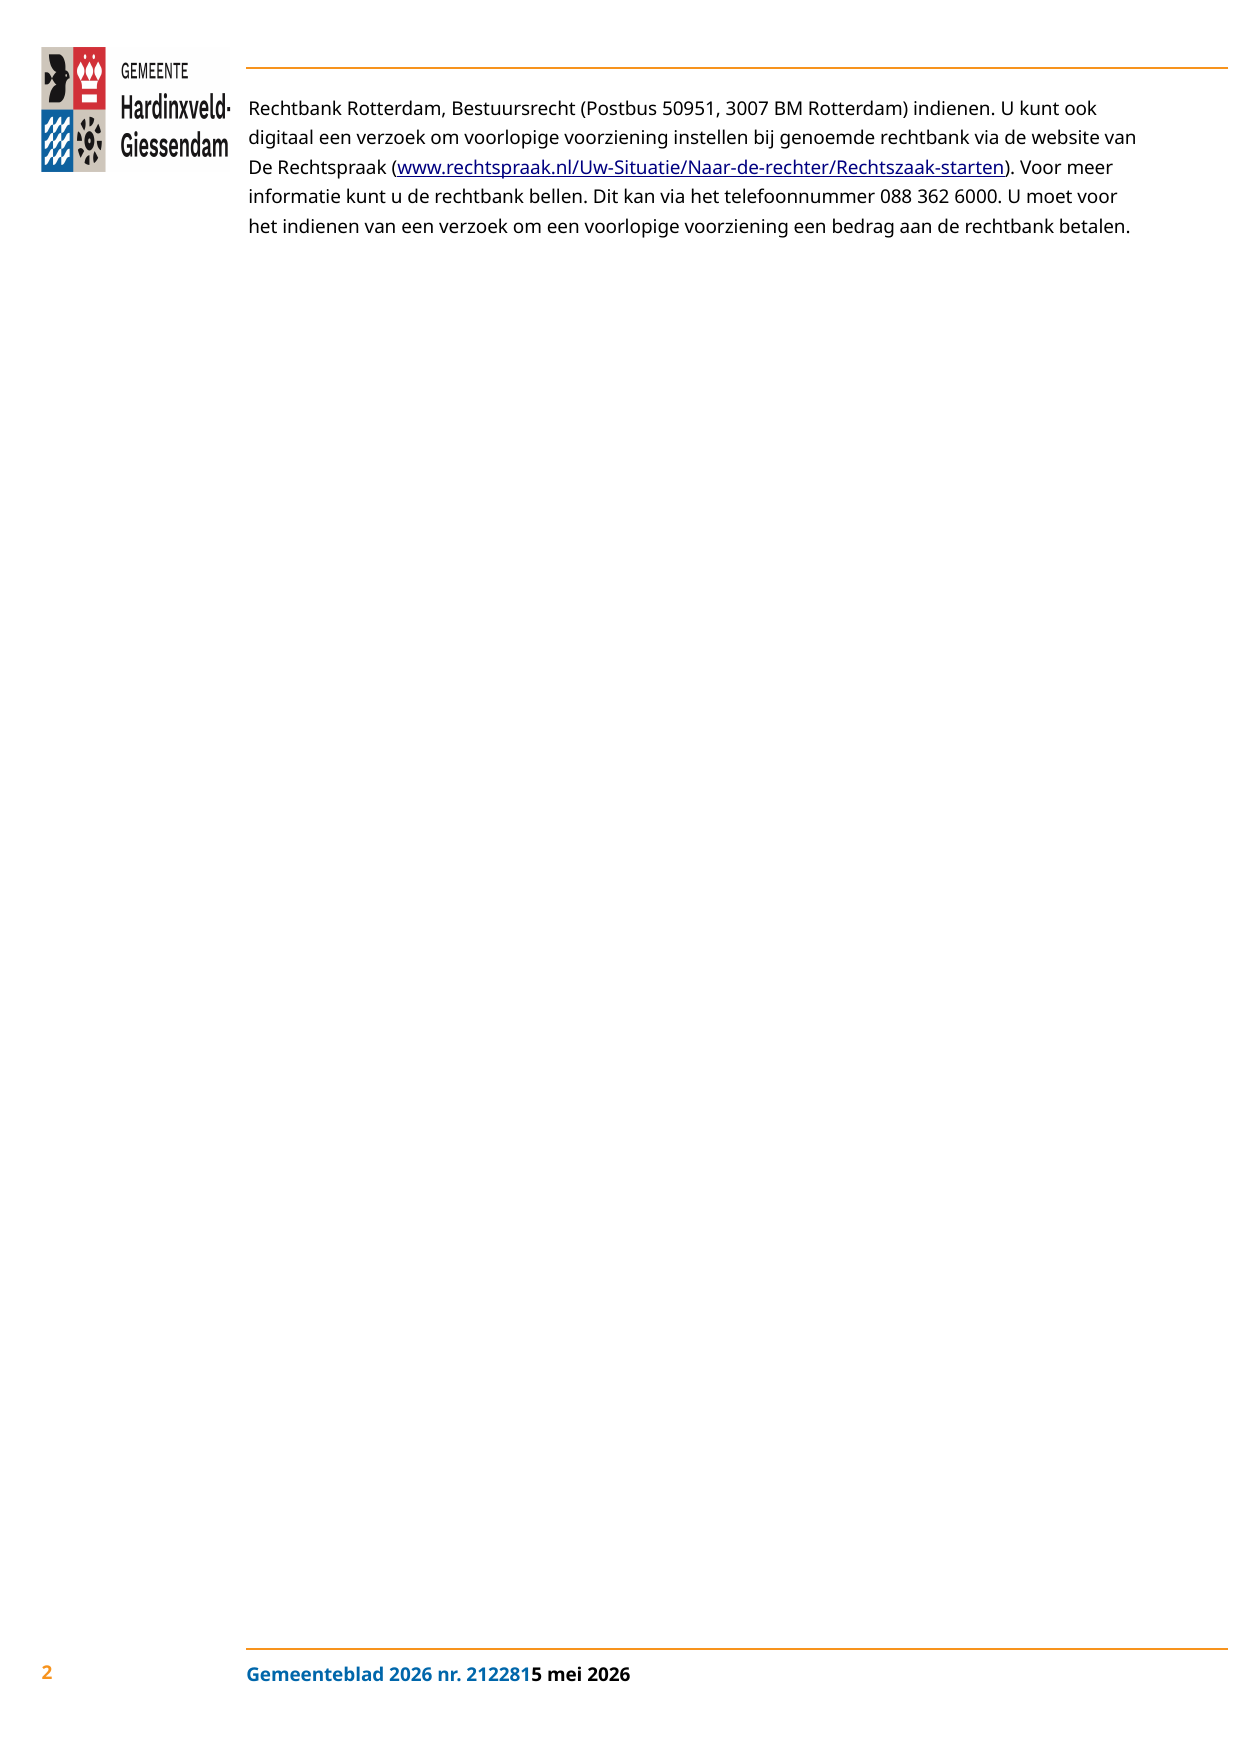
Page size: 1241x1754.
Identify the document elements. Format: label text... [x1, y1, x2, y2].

text Rechtbank Rotterdam, Bestuursrecht (Postbus 50951, 3007 BM Rotterdam) indienen. U kunt ook digitaal een verzoek om voorlopige voorziening instellen bij genoemde rechtbank via de website van De Rechtspraak (www.rechtspraak.nl/Uw-Situatie/Naar-de-rechter/Rechtszaak-starten). Voor meer informatie kunt u de rechtbank bellen. Dit kan via het telefoonnummer 088 362 6000. U moet voor het indienen van een verzoek om een voorlopige voorziening een bedrag aan de rechtbank betalen. [248, 95, 1152, 239]
picture [41, 47, 231, 172]
